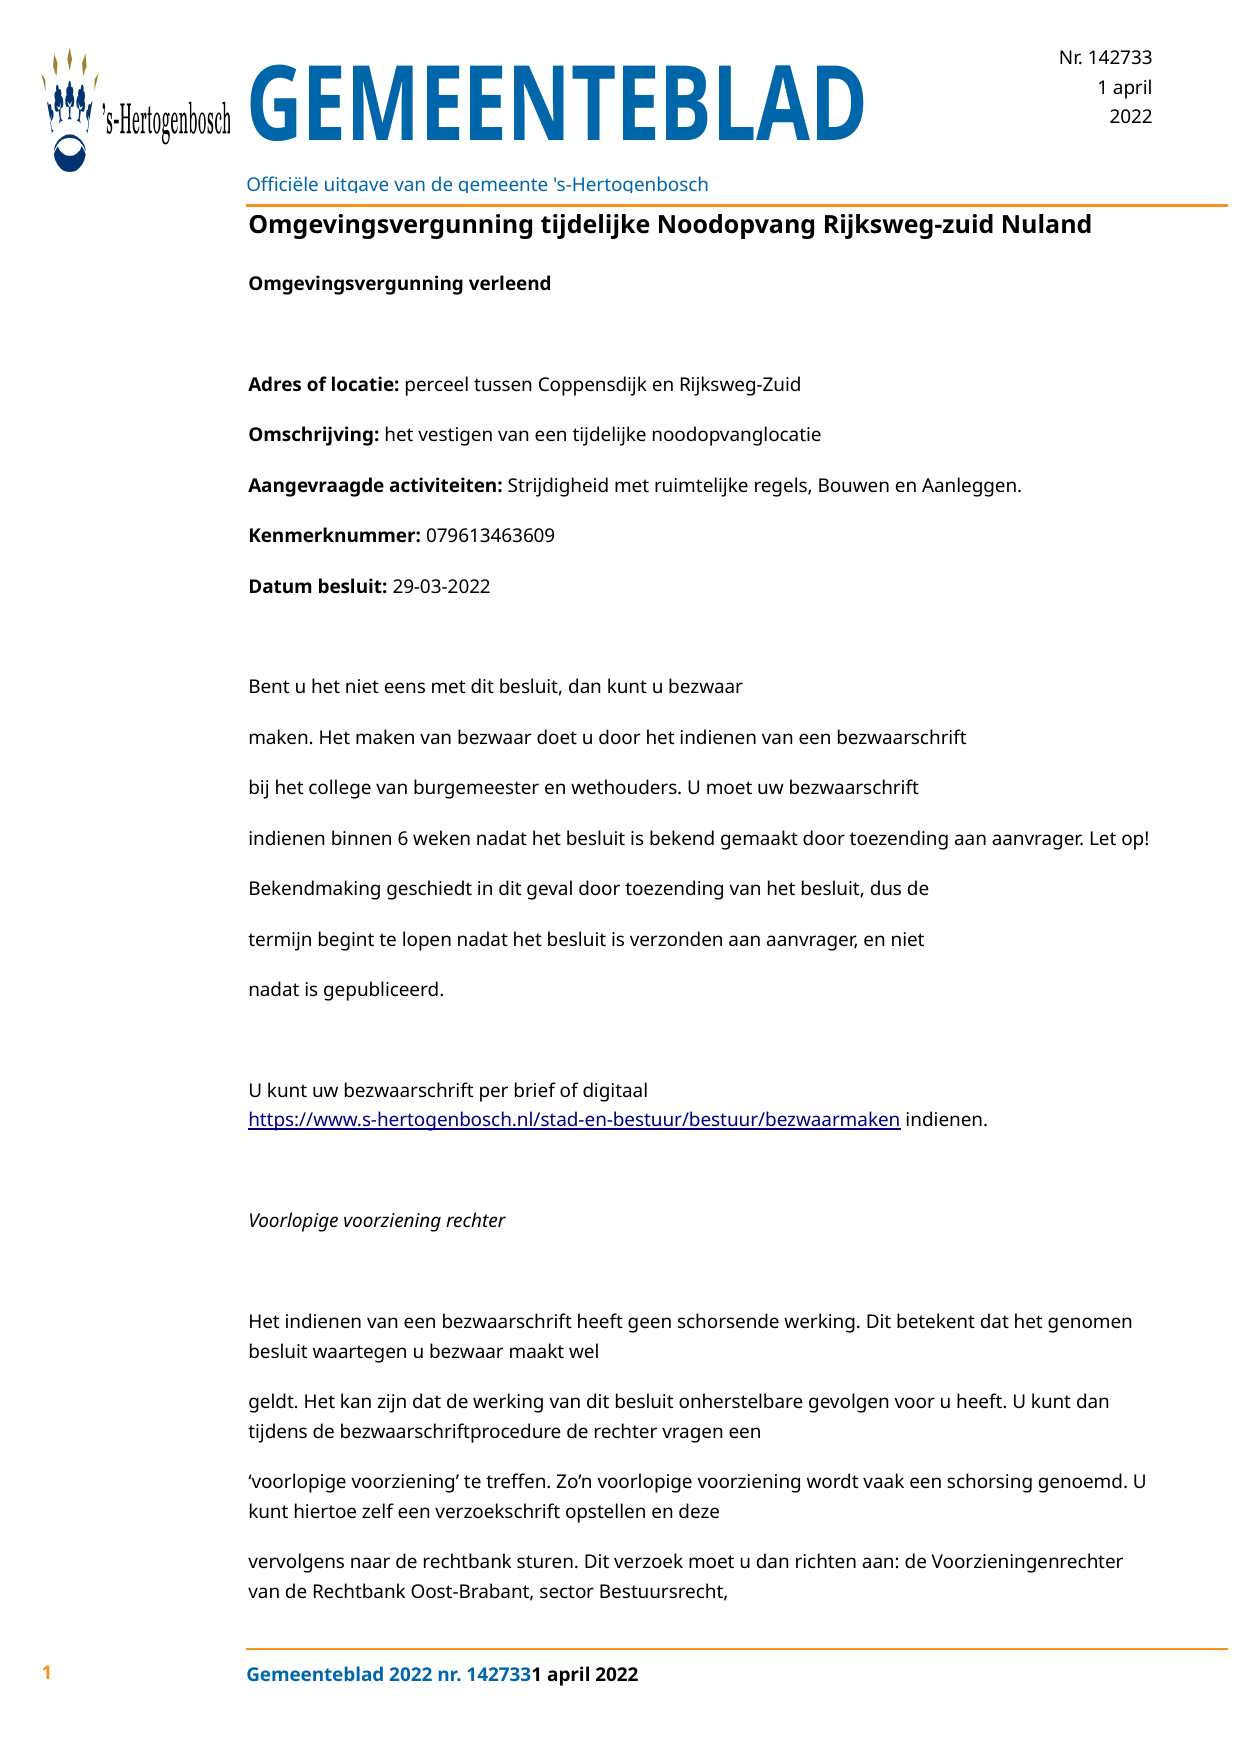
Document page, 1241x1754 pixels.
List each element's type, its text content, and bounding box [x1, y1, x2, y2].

text Omgevingsvergunning verleend [248, 270, 1152, 296]
text indienen binnen 6 weken nadat het besluit is bekend gemaakt door toezending aan aanvrager. Let op! [248, 825, 1152, 851]
text Voorlopige voorziening rechter [248, 1207, 1152, 1233]
text vervolgens naar de rechtbank sturen. Dit verzoek moet u dan richten aan: de Voorzieningenrechter van de Rechtbank Oost-Brabant, sector Bestuursrecht, [248, 1548, 1152, 1603]
text Het indienen van een bezwaarschrift heeft geen schorsende werking. Dit betekent dat het genomen besluit waartegen u bezwaar maakt wel [248, 1308, 1152, 1363]
text Adres of locatie: perceel tussen Coppensdijk en Rijksweg-Zuid [248, 371, 1152, 397]
picture [41, 47, 231, 172]
text Datum besluit: 29-03-2022 [248, 573, 1152, 598]
text bij het college van burgemeester en wethouders. U moet uw bezwaarschrift [248, 774, 1152, 800]
text U kunt uw bezwaarschrift per brief of digitaal https://www.s-hertogenbosch.nl/stad-en-bestuur/bestuur/bezwaarmaken indienen. [248, 1077, 1152, 1132]
text Omschrijving: het vestigen van een tijdelijke noodopvanglocatie [248, 422, 1152, 447]
text Bent u het niet eens met dit besluit, dan kunt u bezwaar [248, 674, 1152, 699]
text maken. Het maken van bezwaar doet u door het indienen van een bezwaarschrift [248, 724, 1152, 750]
text termijn begint te lopen nadat het besluit is verzonden aan aanvrager, en niet [248, 926, 1152, 951]
text Omgevingsvergunning tijdelijke Noodopvang Rijksweg-zuid Nuland [248, 207, 1152, 241]
text Kenmerknummer: 079613463609 [248, 522, 1152, 548]
text nadat is gepubliceerd. [248, 976, 1152, 1002]
text Aangevraagde activiteiten: Strijdigheid met ruimtelijke regels, Bouwen en Aanleggen. [248, 472, 1152, 498]
text Bekendmaking geschiedt in dit geval door toezending van het besluit, dus de [248, 875, 1152, 901]
text ‘voorlopige voorziening’ te treffen. Zo’n voorlopige voorziening wordt vaak een schorsing genoemd. U kunt hiertoe zelf een verzoekschrift opstellen en deze [248, 1468, 1152, 1523]
text geldt. Het kan zijn dat de werking van dit besluit onherstelbare gevolgen voor u heeft. U kunt dan tijdens de bezwaarschriftprocedure de rechter vragen een [248, 1388, 1152, 1443]
